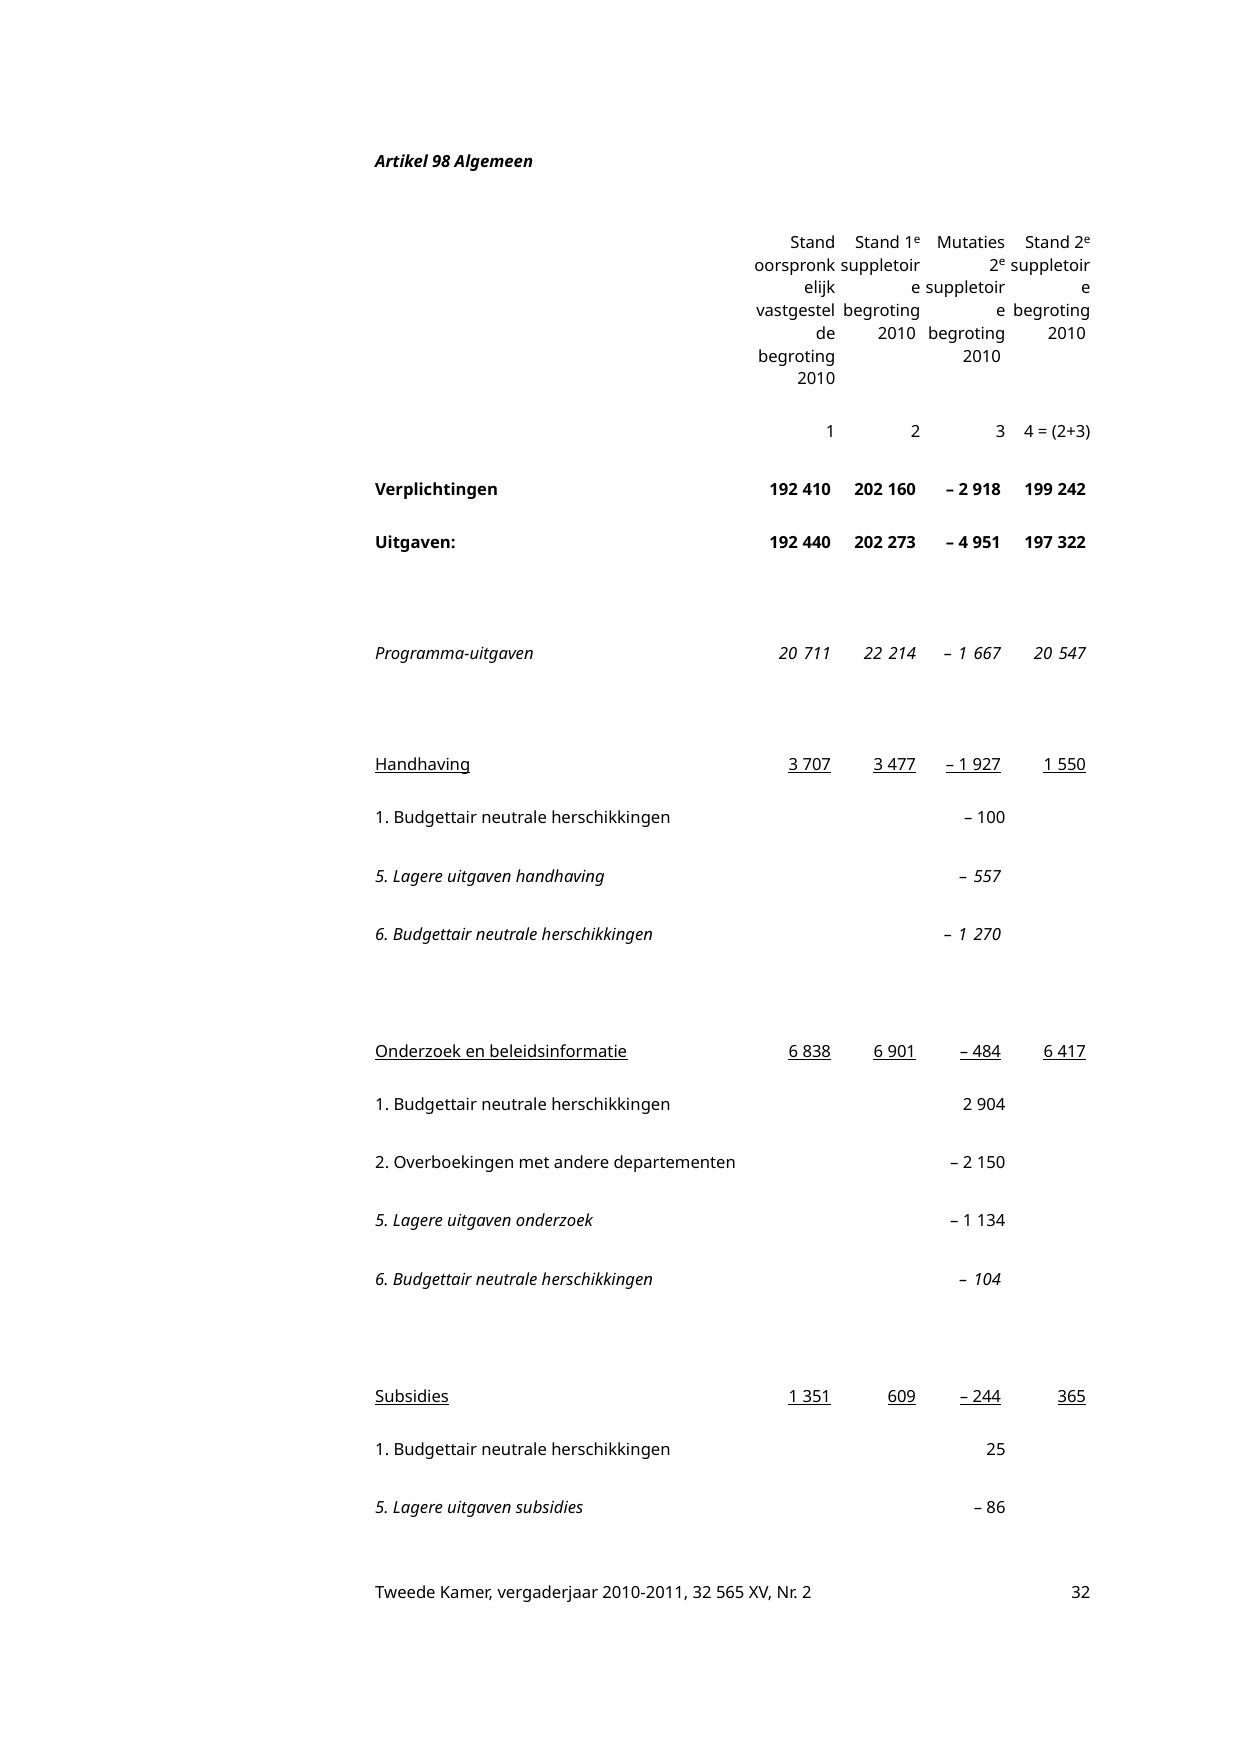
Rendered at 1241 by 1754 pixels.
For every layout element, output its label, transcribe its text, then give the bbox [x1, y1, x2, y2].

table_cell Programma-uitgaven [375, 642, 750, 694]
table_cell 6 417 [1005, 1040, 1090, 1092]
table_cell 6. Budgettair neutrale herschikkingen [375, 1268, 750, 1326]
table_cell – 2 918 [920, 478, 1005, 531]
table_cell Handhaving [375, 753, 750, 806]
table_cell [750, 695, 835, 753]
table_cell [1005, 923, 1090, 981]
table_cell [1005, 584, 1090, 642]
table_cell – 100 [920, 806, 1005, 864]
table_cell [750, 1151, 835, 1209]
table_cell 199 242 [1005, 478, 1090, 531]
table_cell – 2 150 [920, 1151, 1005, 1209]
table_cell 2 [835, 420, 920, 478]
table_cell 1 550 [1005, 753, 1090, 806]
table_header Stand 1e suppletoire begroting 2010 [835, 231, 920, 419]
table_cell [1005, 1268, 1090, 1326]
table_cell [750, 584, 835, 642]
table_cell [835, 1268, 920, 1326]
table_cell [920, 695, 1005, 753]
table_cell [1005, 1496, 1090, 1554]
table_cell [1005, 1092, 1090, 1151]
table_cell 1 [750, 420, 835, 478]
table_cell [835, 1151, 920, 1209]
table_cell [750, 1209, 835, 1267]
table_cell – 86 [920, 1496, 1005, 1554]
table_cell [835, 695, 920, 753]
table_cell 25 [920, 1437, 1005, 1496]
table_cell 609 [835, 1384, 920, 1437]
table_cell Subsidies [375, 1384, 750, 1437]
table_cell [835, 923, 920, 981]
table_cell 6 901 [835, 1040, 920, 1092]
table_cell 202 273 [835, 531, 920, 583]
text Artikel 98 Algemeen [375, 150, 1090, 173]
table_cell – 244 [920, 1384, 1005, 1437]
table_cell 6 838 [750, 1040, 835, 1092]
table_cell [835, 584, 920, 642]
table_cell 192 410 [750, 478, 835, 531]
table_cell [835, 1437, 920, 1496]
table_cell 5. Lagere uitgaven subsidies [375, 1496, 750, 1554]
table_cell [750, 1326, 835, 1384]
table_cell Uitgaven: [375, 531, 750, 583]
table_cell Verplichtingen [375, 478, 750, 531]
table_cell [750, 1268, 835, 1326]
table_cell [835, 981, 920, 1039]
table_cell 5. Lagere uitgaven handhaving [375, 864, 750, 923]
table_cell 192 440 [750, 531, 835, 583]
table_cell 197 322 [1005, 531, 1090, 583]
table_cell 20 547 [1005, 642, 1090, 694]
table_cell [1005, 1151, 1090, 1209]
table_cell [1005, 1209, 1090, 1267]
table_cell [1005, 1326, 1090, 1384]
table_cell – 1 927 [920, 753, 1005, 806]
table_cell – 4 951 [920, 531, 1005, 583]
table_cell 3 707 [750, 753, 835, 806]
table_cell [1005, 695, 1090, 753]
table_cell [750, 923, 835, 981]
table_cell 365 [1005, 1384, 1090, 1437]
table_cell 3 477 [835, 753, 920, 806]
table_cell [920, 584, 1005, 642]
table_cell 22 214 [835, 642, 920, 694]
table_header Stand 2e suppletoire begroting 2010 [1005, 231, 1090, 419]
table_cell [375, 1326, 750, 1384]
table_header Mutaties 2e suppletoire begroting 2010 [920, 231, 1005, 419]
table_cell [835, 806, 920, 864]
table_cell [375, 420, 750, 478]
table_cell – 557 [920, 864, 1005, 923]
table_cell [750, 864, 835, 923]
table_cell [375, 981, 750, 1039]
table_header [375, 231, 750, 419]
table_cell [375, 584, 750, 642]
table_cell [920, 981, 1005, 1039]
table_header Stand oorspronkelijk vastgestelde begroting 2010 [750, 231, 835, 419]
table_cell 5. Lagere uitgaven onderzoek [375, 1209, 750, 1267]
table_cell 6. Budgettair neutrale herschikkingen [375, 923, 750, 981]
table_cell [750, 806, 835, 864]
table_cell [375, 695, 750, 753]
table_cell [750, 981, 835, 1039]
table_cell [1005, 806, 1090, 864]
table_cell 1. Budgettair neutrale herschikkingen [375, 806, 750, 864]
table_cell [835, 1209, 920, 1267]
table_cell Onderzoek en beleidsinformatie [375, 1040, 750, 1092]
table_cell – 104 [920, 1268, 1005, 1326]
table_cell 202 160 [835, 478, 920, 531]
table_cell [1005, 1437, 1090, 1496]
table_cell [920, 1326, 1005, 1384]
table_cell [750, 1437, 835, 1496]
table_cell – 1 667 [920, 642, 1005, 694]
table_cell 3 [920, 420, 1005, 478]
table_cell [1005, 864, 1090, 923]
table_cell – 484 [920, 1040, 1005, 1092]
table_cell [835, 864, 920, 923]
table_cell 20 711 [750, 642, 835, 694]
table_cell [1005, 981, 1090, 1039]
table_cell 2 904 [920, 1092, 1005, 1151]
table_cell 4 = (2+3) [1005, 420, 1090, 478]
table_cell 1. Budgettair neutrale herschikkingen [375, 1092, 750, 1151]
table_cell 1 351 [750, 1384, 835, 1437]
table_cell [835, 1326, 920, 1384]
table_cell – 1 270 [920, 923, 1005, 981]
table_cell [835, 1496, 920, 1554]
table_cell [835, 1092, 920, 1151]
table_cell [750, 1092, 835, 1151]
table_cell 1. Budgettair neutrale herschikkingen [375, 1437, 750, 1496]
table_cell – 1 134 [920, 1209, 1005, 1267]
table_cell [750, 1496, 835, 1554]
table_cell 2. Overboekingen met andere departementen [375, 1151, 750, 1209]
